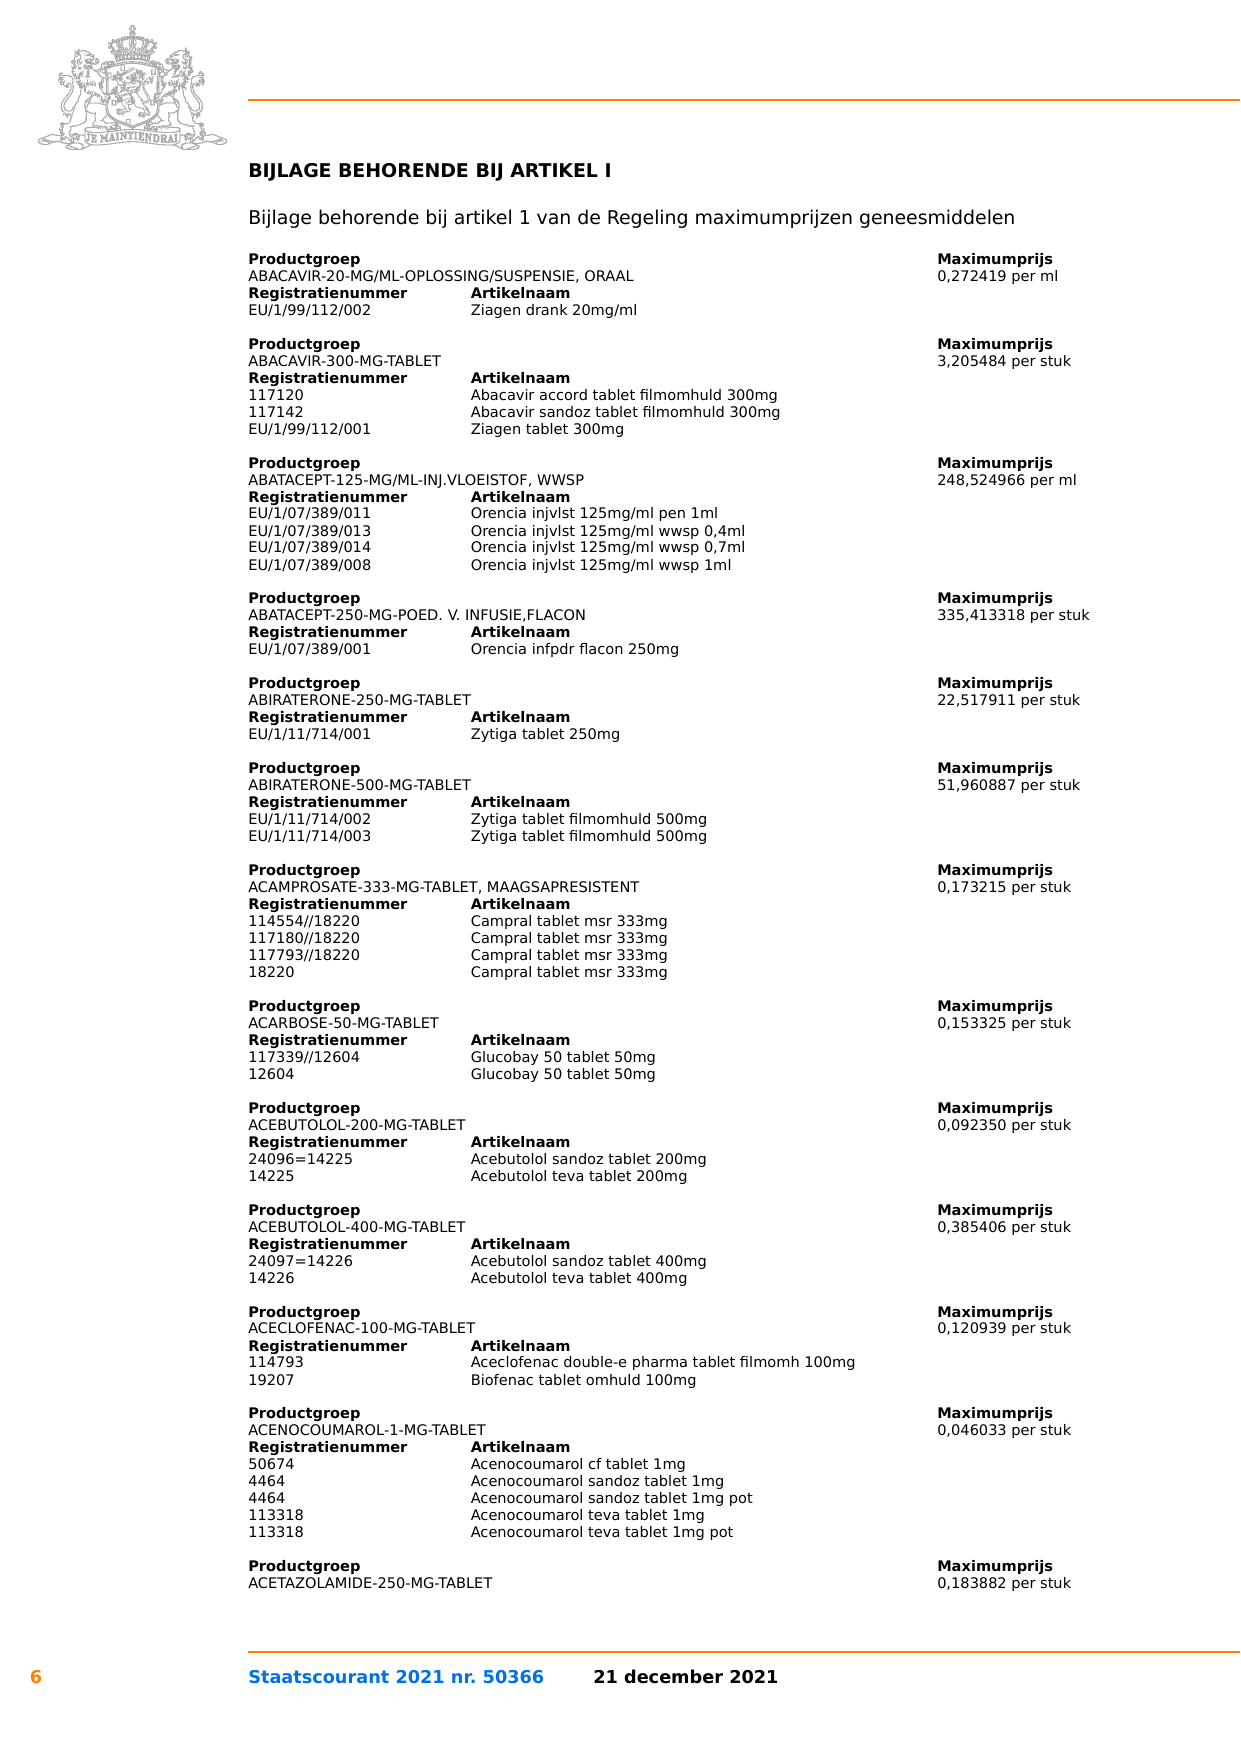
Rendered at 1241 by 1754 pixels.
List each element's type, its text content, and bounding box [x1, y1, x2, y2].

table_cell EU/1/07/389/014 [248, 539, 464, 556]
table_cell 0,183882 per stuk [931, 1575, 1163, 1592]
table_cell 12604 [248, 1066, 464, 1083]
table_cell [931, 1338, 1163, 1354]
table_cell Registratienummer [248, 1032, 464, 1049]
table_cell ABIRATERONE-250-MG-TABLET [248, 692, 931, 709]
table_cell Artikelnaam [465, 285, 931, 302]
table_cell [248, 438, 1163, 454]
table_cell [465, 455, 931, 471]
table_cell Artikelnaam [465, 1134, 931, 1151]
table_cell ABATACEPT-250-MG-POED. V. INFUSIE,FLACON [248, 607, 931, 624]
text Bijlage behorende bij artikel 1 van de Regeling maximumprijzen geneesmiddelen [248, 207, 1163, 229]
table_cell [465, 1558, 931, 1575]
table_cell Campral tablet msr 333mg [465, 930, 1163, 947]
table_cell Maximumprijs [931, 760, 1163, 777]
table_cell 4464 [248, 1473, 464, 1490]
table_cell [248, 1185, 1163, 1202]
table_cell 3,205484 per stuk [931, 353, 1163, 369]
table_cell Productgroep [248, 998, 464, 1015]
table_cell EU/1/07/389/001 [248, 641, 464, 658]
table_cell [465, 998, 931, 1015]
table_cell [931, 1236, 1163, 1252]
table_cell [465, 760, 931, 777]
table_cell 0,046033 per stuk [931, 1422, 1163, 1439]
table_cell Campral tablet msr 333mg [465, 947, 1163, 964]
table_cell Abacavir accord tablet filmomhuld 300mg [465, 387, 1163, 403]
table_cell 0,173215 per stuk [931, 879, 1163, 896]
table_cell Productgroep [248, 1558, 464, 1575]
table_cell Zytiga tablet filmomhuld 500mg [465, 811, 1163, 828]
table_cell [931, 709, 1163, 726]
table_cell Productgroep [248, 1202, 464, 1218]
table_cell ABACAVIR-300-MG-TABLET [248, 353, 931, 369]
table_cell [465, 590, 931, 607]
table_cell Acenocoumarol sandoz tablet 1mg pot [465, 1490, 1163, 1507]
table_cell [931, 1439, 1163, 1456]
table_cell Acenocoumarol cf tablet 1mg [465, 1456, 1163, 1473]
table_cell Registratienummer [248, 285, 464, 302]
table_cell Zytiga tablet 250mg [465, 726, 1163, 743]
table_cell Artikelnaam [465, 1338, 931, 1354]
table_cell [248, 319, 1163, 336]
table_cell [248, 658, 1163, 675]
table_cell 0,120939 per stuk [931, 1320, 1163, 1337]
table_cell Registratienummer [248, 370, 464, 387]
table_cell 14225 [248, 1168, 464, 1184]
table_cell Maximumprijs [931, 455, 1163, 471]
table_cell Artikelnaam [465, 1032, 931, 1049]
table_cell Productgroep [248, 455, 464, 471]
table_cell Productgroep [248, 1405, 464, 1422]
table_cell [248, 845, 1163, 862]
table_cell EU/1/99/112/001 [248, 421, 464, 437]
table_cell EU/1/07/389/011 [248, 505, 464, 522]
table_cell [248, 981, 1163, 998]
table_cell [465, 336, 931, 353]
table_cell Maximumprijs [931, 1100, 1163, 1117]
table_cell Artikelnaam [465, 709, 931, 726]
table_cell Registratienummer [248, 1338, 464, 1354]
table_cell Maximumprijs [931, 1558, 1163, 1575]
table_cell Campral tablet msr 333mg [465, 913, 1163, 930]
table_cell Artikelnaam [465, 624, 931, 641]
table_cell 19207 [248, 1371, 464, 1388]
table_cell 50674 [248, 1456, 464, 1473]
table_cell [465, 1100, 931, 1117]
table_cell Maximumprijs [931, 998, 1163, 1015]
table_cell Acebutolol sandoz tablet 200mg [465, 1151, 1163, 1168]
table_cell Maximumprijs [931, 1202, 1163, 1218]
table_cell EU/1/11/714/003 [248, 828, 464, 845]
table_cell ACARBOSE-50-MG-TABLET [248, 1015, 931, 1032]
table_cell 117180//18220 [248, 930, 464, 947]
table_cell [465, 1405, 931, 1422]
table_cell [248, 1541, 1163, 1558]
table_cell ACEBUTOLOL-400-MG-TABLET [248, 1219, 931, 1236]
table_cell Orencia injvlst 125mg/ml wwsp 0,4ml [465, 523, 1163, 539]
table_cell [465, 1202, 931, 1218]
table_cell [248, 573, 1163, 590]
table_cell Artikelnaam [465, 489, 931, 505]
table_cell Ziagen tablet 300mg [465, 421, 1163, 437]
table_cell [465, 862, 931, 879]
table_cell Orencia injvlst 125mg/ml wwsp 0,7ml [465, 539, 1163, 556]
table_cell Glucobay 50 tablet 50mg [465, 1066, 1163, 1083]
picture [38, 25, 227, 150]
table_cell 0,092350 per stuk [931, 1117, 1163, 1134]
table_cell Acebutolol teva tablet 200mg [465, 1168, 1163, 1184]
table_cell Acebutolol sandoz tablet 400mg [465, 1253, 1163, 1269]
table_cell Registratienummer [248, 1236, 464, 1252]
table_cell Abacavir sandoz tablet filmomhuld 300mg [465, 404, 1163, 421]
table_header Maximumprijs [931, 251, 1163, 268]
table_cell 114554//18220 [248, 913, 464, 930]
table_cell [931, 896, 1163, 913]
table_cell EU/1/07/389/013 [248, 523, 464, 539]
table_cell ACECLOFENAC-100-MG-TABLET [248, 1320, 931, 1337]
table_cell Artikelnaam [465, 1236, 931, 1252]
table_cell 0,153325 per stuk [931, 1015, 1163, 1032]
table_cell ABATACEPT-125-MG/ML-INJ.VLOEISTOF, WWSP [248, 471, 931, 488]
table_cell [931, 794, 1163, 811]
table_cell [248, 1083, 1163, 1100]
table_cell EU/1/11/714/001 [248, 726, 464, 743]
subtitle BIJLAGE BEHORENDE BIJ ARTIKEL I [248, 160, 1163, 182]
table_cell Maximumprijs [931, 1405, 1163, 1422]
table_cell 22,517911 per stuk [931, 692, 1163, 709]
table_cell Aceclofenac double-e pharma tablet filmomh 100mg [465, 1354, 1163, 1371]
table_cell 0,272419 per ml [931, 268, 1163, 285]
table_cell 113318 [248, 1524, 464, 1541]
table_cell [931, 1134, 1163, 1151]
table_cell Registratienummer [248, 624, 464, 641]
table_cell Registratienummer [248, 896, 464, 913]
table_cell Productgroep [248, 675, 464, 692]
table_cell Glucobay 50 tablet 50mg [465, 1049, 1163, 1066]
table_cell 4464 [248, 1490, 464, 1507]
table_cell ACAMPROSATE-333-MG-TABLET, MAAGSAPRESISTENT [248, 879, 931, 896]
table_cell 14226 [248, 1270, 464, 1286]
table_cell Productgroep [248, 1304, 464, 1320]
table_cell EU/1/11/714/002 [248, 811, 464, 828]
table_cell 113318 [248, 1507, 464, 1524]
table_cell Orencia infpdr flacon 250mg [465, 641, 1163, 658]
table_header [465, 251, 931, 268]
table_cell 24096=14225 [248, 1151, 464, 1168]
table_cell Registratienummer [248, 709, 464, 726]
table_cell [931, 489, 1163, 505]
table_cell [465, 675, 931, 692]
table_cell 117120 [248, 387, 464, 403]
table_cell Maximumprijs [931, 862, 1163, 879]
table_cell Registratienummer [248, 794, 464, 811]
table_cell Artikelnaam [465, 794, 931, 811]
table_cell Productgroep [248, 862, 464, 879]
table_cell ABIRATERONE-500-MG-TABLET [248, 777, 931, 794]
table_cell Orencia injvlst 125mg/ml pen 1ml [465, 505, 1163, 522]
table_cell ACEBUTOLOL-200-MG-TABLET [248, 1117, 931, 1134]
table_cell Maximumprijs [931, 590, 1163, 607]
table_cell 24097=14226 [248, 1253, 464, 1269]
table_cell Acenocoumarol teva tablet 1mg [465, 1507, 1163, 1524]
table_cell Maximumprijs [931, 1304, 1163, 1320]
table_cell 0,385406 per stuk [931, 1219, 1163, 1236]
table_cell Maximumprijs [931, 675, 1163, 692]
table_cell ABACAVIR-20-MG/ML-OPLOSSING/SUSPENSIE, ORAAL [248, 268, 931, 285]
table_cell [248, 1286, 1163, 1303]
table_cell [931, 1032, 1163, 1049]
table_cell [248, 743, 1163, 760]
table_cell Artikelnaam [465, 896, 931, 913]
table_cell 117142 [248, 404, 464, 421]
table_cell Acenocoumarol sandoz tablet 1mg [465, 1473, 1163, 1490]
table_cell Ziagen drank 20mg/ml [465, 302, 1163, 319]
table_cell [931, 370, 1163, 387]
table_cell [248, 1388, 1163, 1405]
table_cell 335,413318 per stuk [931, 607, 1163, 624]
table_cell 51,960887 per stuk [931, 777, 1163, 794]
table_cell EU/1/99/112/002 [248, 302, 464, 319]
table_cell Orencia injvlst 125mg/ml wwsp 1ml [465, 556, 1163, 573]
table_cell Productgroep [248, 760, 464, 777]
table_cell Productgroep [248, 336, 464, 353]
table_cell [931, 285, 1163, 302]
table_cell Productgroep [248, 590, 464, 607]
table_cell Registratienummer [248, 1134, 464, 1151]
table_cell Acenocoumarol teva tablet 1mg pot [465, 1524, 1163, 1541]
table_cell Maximumprijs [931, 336, 1163, 353]
table_cell 114793 [248, 1354, 464, 1371]
table_cell 117793//18220 [248, 947, 464, 964]
table_cell ACETAZOLAMIDE-250-MG-TABLET [248, 1575, 931, 1592]
table_cell Artikelnaam [465, 1439, 931, 1456]
table_cell ACENOCOUMAROL-1-MG-TABLET [248, 1422, 931, 1439]
table_cell Productgroep [248, 1100, 464, 1117]
table_cell Registratienummer [248, 489, 464, 505]
table_cell Zytiga tablet filmomhuld 500mg [465, 828, 1163, 845]
table_cell Registratienummer [248, 1439, 464, 1456]
table_cell 18220 [248, 964, 464, 981]
table_cell [931, 624, 1163, 641]
table_cell Biofenac tablet omhuld 100mg [465, 1371, 1163, 1388]
table_cell Artikelnaam [465, 370, 931, 387]
table_cell EU/1/07/389/008 [248, 556, 464, 573]
table_cell Campral tablet msr 333mg [465, 964, 1163, 981]
table_cell 248,524966 per ml [931, 471, 1163, 488]
table_cell Acebutolol teva tablet 400mg [465, 1270, 1163, 1286]
table_cell 117339//12604 [248, 1049, 464, 1066]
table_header Productgroep [248, 251, 464, 268]
table_cell [465, 1304, 931, 1320]
